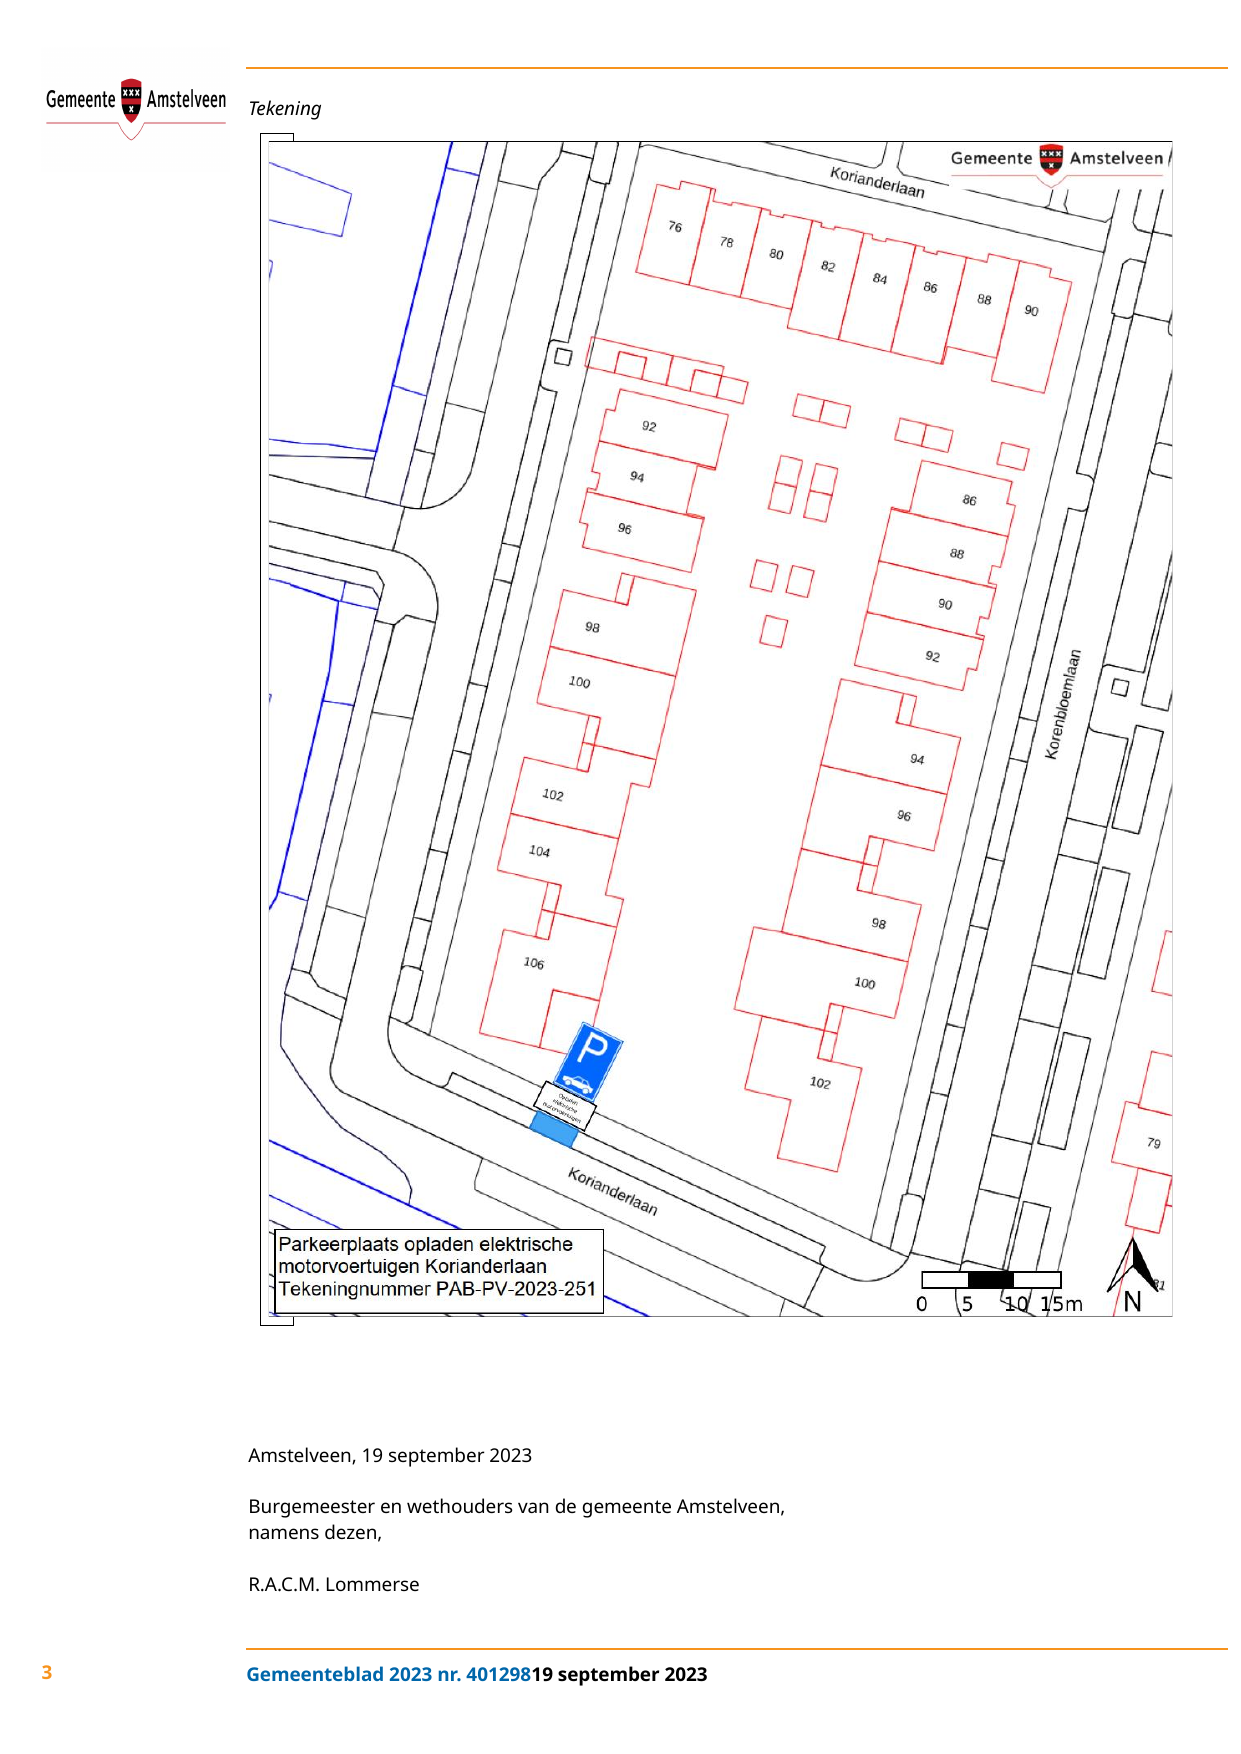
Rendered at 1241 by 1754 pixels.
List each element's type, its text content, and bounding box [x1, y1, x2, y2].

text Burgemeester en wethouders van de gemeente Amstelveen, [248, 1494, 1152, 1519]
text Amstelveen, 19 september 2023 [248, 1442, 1152, 1468]
text R.A.C.M. Lommerse [248, 1571, 1152, 1597]
picture [41, 47, 231, 172]
text Tekening [248, 95, 1152, 121]
picture [268, 141, 1173, 1317]
text namens dezen, [248, 1519, 1152, 1545]
